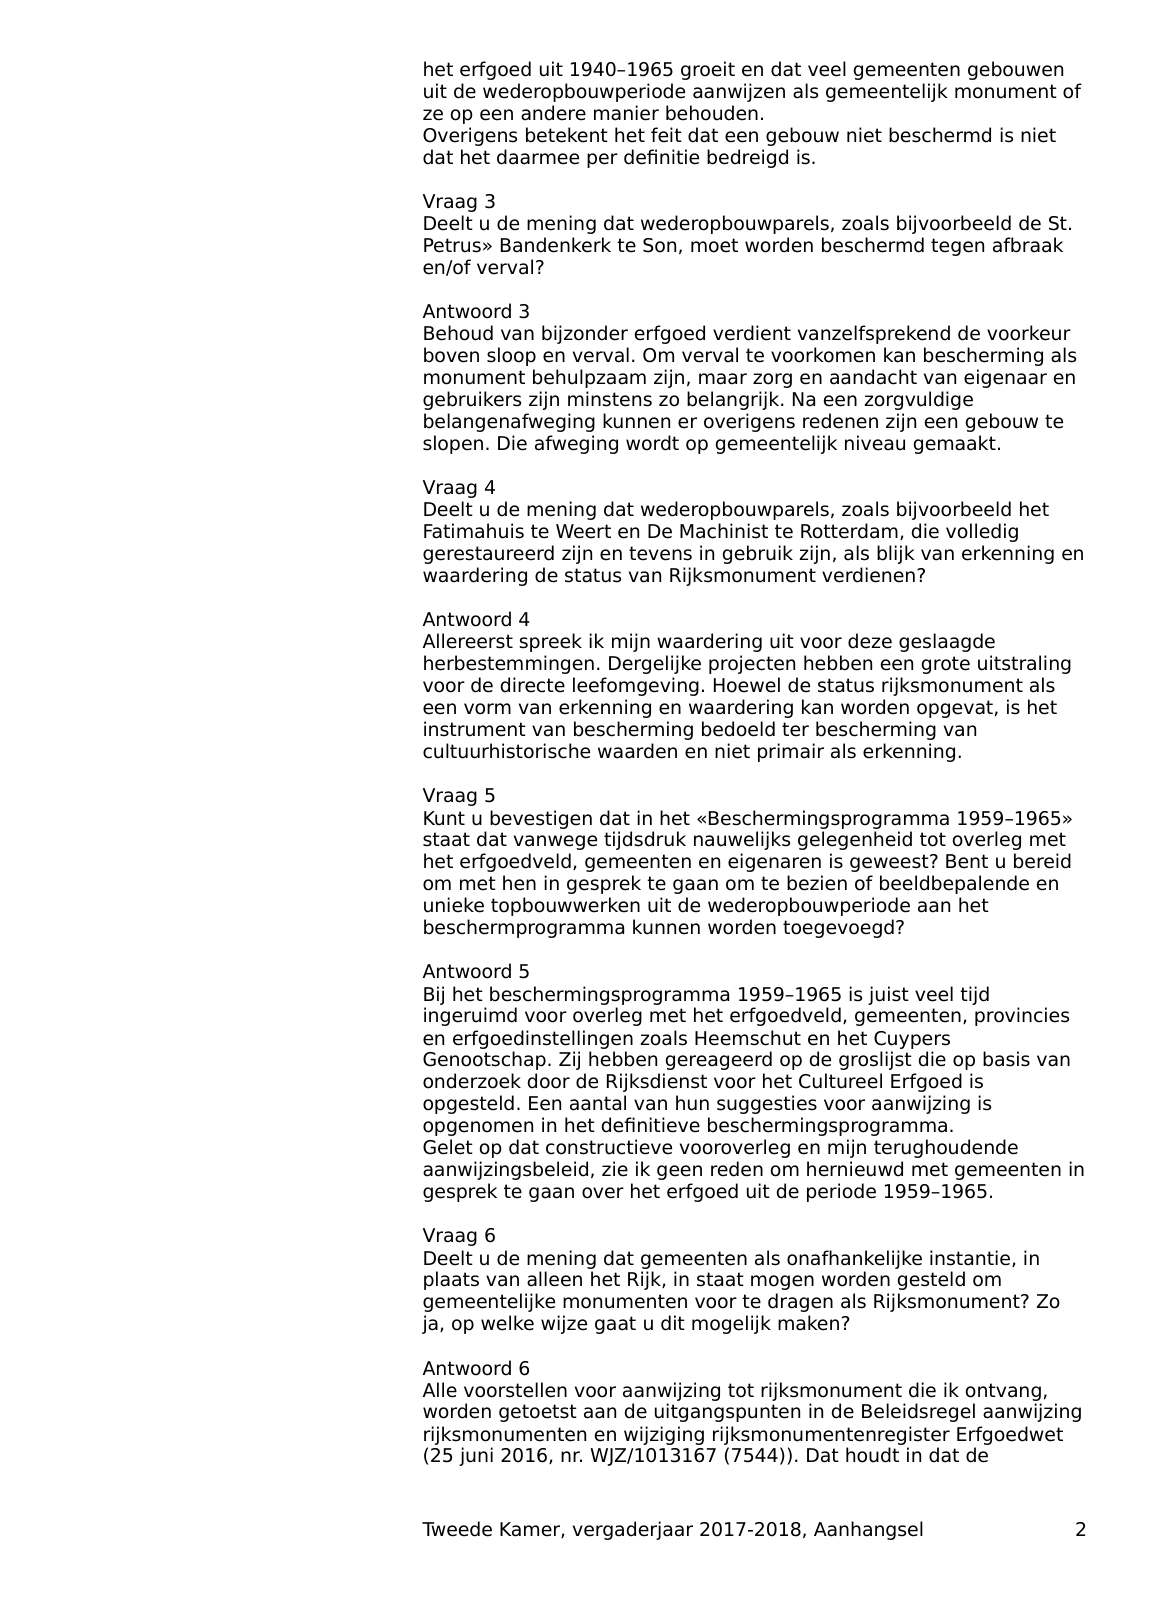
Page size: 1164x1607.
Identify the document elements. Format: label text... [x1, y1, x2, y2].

text Vraag 4 [422, 477, 1087, 499]
text Vraag 6 [422, 1225, 1087, 1247]
text Overigens betekent het feit dat een gebouw niet beschermd is niet dat het daarmee per definitie bedreigd is. [422, 125, 1087, 169]
text Deelt u de mening dat wederopbouwparels, zoals bijvoorbeeld het Fatimahuis te Weert en De Machinist te Rotterdam, die volledig gerestaureerd zijn en tevens in gebruik zijn, als blijk van erkenning en waardering de status van Rijksmonument verdienen? [422, 499, 1087, 587]
text Deelt u de mening dat gemeenten als onafhankelijke instantie, in plaats van alleen het Rijk, in staat mogen worden gesteld om gemeentelijke monumenten voor te dragen als Rijksmonument? Zo ja, op welke wijze gaat u dit mogelijk maken? [422, 1247, 1087, 1335]
text Bij het beschermingsprogramma 1959–1965 is juist veel tijd ingeruimd voor overleg met het erfgoedveld, gemeenten, provincies en erfgoedinstellingen zoals Heemschut en het Cuypers Genootschap. Zij hebben gereageerd op de groslijst die op basis van onderzoek door de Rijksdienst voor het Cultureel Erfgoed is opgesteld. Een aantal van hun suggesties voor aanwijzing is opgenomen in het definitieve beschermingsprogramma. [422, 983, 1087, 1137]
text Antwoord 5 [422, 961, 1087, 983]
text Deelt u de mening dat wederopbouwparels, zoals bijvoorbeeld de St. Petrus» Bandenkerk te Son, moet worden beschermd tegen afbraak en/of verval? [422, 213, 1087, 279]
text Vraag 5 [422, 785, 1087, 807]
text Vraag 3 [422, 191, 1087, 213]
text Antwoord 3 [422, 301, 1087, 323]
text Gelet op dat constructieve vooroverleg en mijn terughoudende aanwijzingsbeleid, zie ik geen reden om hernieuwd met gemeenten in gesprek te gaan over het erfgoed uit de periode 1959–1965. [422, 1137, 1087, 1203]
text Alle voorstellen voor aanwijzing tot rijksmonument die ik ontvang, worden getoetst aan de uitgangspunten in de Beleidsregel aanwijzing rijksmonumenten en wijziging rijksmonumentenregister Erfgoedwet (25 juni 2016, nr. WJZ/1013167 (7544)). Dat houdt in dat de [422, 1379, 1087, 1467]
text het erfgoed uit 1940–1965 groeit en dat veel gemeenten gebouwen uit de wederopbouwperiode aanwijzen als gemeentelijk monument of ze op een andere manier behouden. [422, 59, 1087, 125]
text Antwoord 4 [422, 609, 1087, 631]
text Kunt u bevestigen dat in het «Beschermingsprogramma 1959–1965» staat dat vanwege tijdsdruk nauwelijks gelegenheid tot overleg met het erfgoedveld, gemeenten en eigenaren is geweest? Bent u bereid om met hen in gesprek te gaan om te bezien of beeldbepalende en unieke topbouwwerken uit de wederopbouwperiode aan het beschermprogramma kunnen worden toegevoegd? [422, 807, 1087, 939]
text Antwoord 6 [422, 1357, 1087, 1379]
text Allereerst spreek ik mijn waardering uit voor deze geslaagde herbestemmingen. Dergelijke projecten hebben een grote uitstraling voor de directe leefomgeving. Hoewel de status rijksmonument als een vorm van erkenning en waardering kan worden opgevat, is het instrument van bescherming bedoeld ter bescherming van cultuurhistorische waarden en niet primair als erkenning. [422, 631, 1087, 763]
text Behoud van bijzonder erfgoed verdient vanzelfsprekend de voorkeur boven sloop en verval. Om verval te voorkomen kan bescherming als monument behulpzaam zijn, maar zorg en aandacht van eigenaar en gebruikers zijn minstens zo belangrijk. Na een zorgvuldige belangenafweging kunnen er overigens redenen zijn een gebouw te slopen. Die afweging wordt op gemeentelijk niveau gemaakt. [422, 323, 1087, 455]
